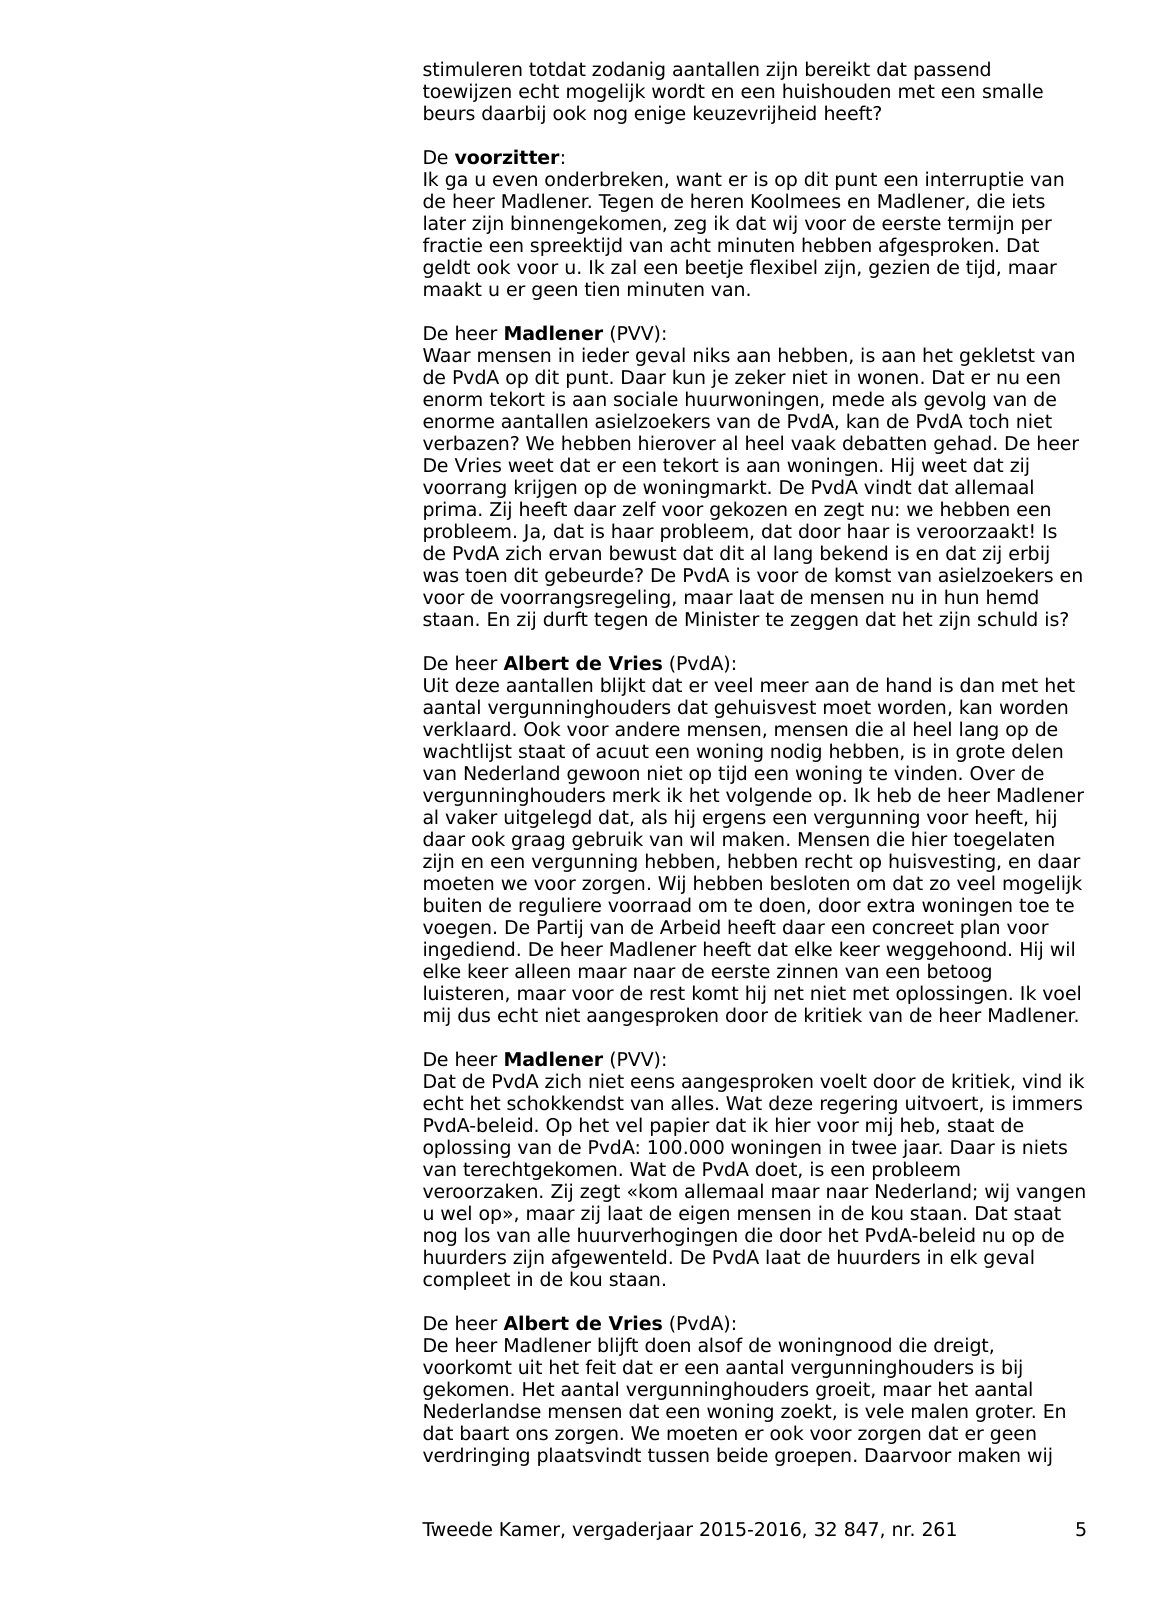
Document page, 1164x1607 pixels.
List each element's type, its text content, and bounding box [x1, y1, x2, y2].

text stimuleren totdat zodanig aantallen zijn bereikt dat passend toewijzen echt mogelijk wordt en een huishouden met een smalle beurs daarbij ook nog enige keuzevrijheid heeft? [422, 59, 1087, 125]
text De voorzitter: [422, 147, 1087, 169]
text De heer Madlener blijft doen alsof de woningnood die dreigt, voorkomt uit het feit dat er een aantal vergunninghouders is bij gekomen. Het aantal vergunninghouders groeit, maar het aantal Nederlandse mensen dat een woning zoekt, is vele malen groter. En dat baart ons zorgen. We moeten er ook voor zorgen dat er geen verdringing plaatsvindt tussen beide groepen. Daarvoor maken wij [422, 1335, 1087, 1467]
text Ik ga u even onderbreken, want er is op dit punt een interruptie van de heer Madlener. Tegen de heren Koolmees en Madlener, die iets later zijn binnengekomen, zeg ik dat wij voor de eerste termijn per fractie een spreektijd van acht minuten hebben afgesproken. Dat geldt ook voor u. Ik zal een beetje flexibel zijn, gezien de tijd, maar maakt u er geen tien minuten van. [422, 169, 1087, 301]
text Dat de PvdA zich niet eens aangesproken voelt door de kritiek, vind ik echt het schokkendst van alles. Wat deze regering uitvoert, is immers PvdA-beleid. Op het vel papier dat ik hier voor mij heb, staat de oplossing van de PvdA: 100.000 woningen in twee jaar. Daar is niets van terechtgekomen. Wat de PvdA doet, is een probleem veroorzaken. Zij zegt «kom allemaal maar naar Nederland; wij vangen u wel op», maar zij laat de eigen mensen in de kou staan. Dat staat nog los van alle huurverhogingen die door het PvdA-beleid nu op de huurders zijn afgewenteld. De PvdA laat de huurders in elk geval compleet in de kou staan. [422, 1071, 1087, 1291]
text De heer Albert de Vries (PvdA): [422, 653, 1087, 675]
text De heer Madlener (PVV): [422, 1049, 1087, 1071]
text De heer Albert de Vries (PvdA): [422, 1313, 1087, 1335]
text De heer Madlener (PVV): [422, 323, 1087, 345]
text Waar mensen in ieder geval niks aan hebben, is aan het gekletst van de PvdA op dit punt. Daar kun je zeker niet in wonen. Dat er nu een enorm tekort is aan sociale huurwoningen, mede als gevolg van de enorme aantallen asielzoekers van de PvdA, kan de PvdA toch niet verbazen? We hebben hierover al heel vaak debatten gehad. De heer De Vries weet dat er een tekort is aan woningen. Hij weet dat zij voorrang krijgen op de woningmarkt. De PvdA vindt dat allemaal prima. Zij heeft daar zelf voor gekozen en zegt nu: we hebben een probleem. Ja, dat is haar probleem, dat door haar is veroorzaakt! Is de PvdA zich ervan bewust dat dit al lang bekend is en dat zij erbij was toen dit gebeurde? De PvdA is voor de komst van asielzoekers en voor de voorrangsregeling, maar laat de mensen nu in hun hemd staan. En zij durft tegen de Minister te zeggen dat het zijn schuld is? [422, 345, 1087, 631]
text Uit deze aantallen blijkt dat er veel meer aan de hand is dan met het aantal vergunninghouders dat gehuisvest moet worden, kan worden verklaard. Ook voor andere mensen, mensen die al heel lang op de wachtlijst staat of acuut een woning nodig hebben, is in grote delen van Nederland gewoon niet op tijd een woning te vinden. Over de vergunninghouders merk ik het volgende op. Ik heb de heer Madlener al vaker uitgelegd dat, als hij ergens een vergunning voor heeft, hij daar ook graag gebruik van wil maken. Mensen die hier toegelaten zijn en een vergunning hebben, hebben recht op huisvesting, en daar moeten we voor zorgen. Wij hebben besloten om dat zo veel mogelijk buiten de reguliere voorraad om te doen, door extra woningen toe te voegen. De Partij van de Arbeid heeft daar een concreet plan voor ingediend. De heer Madlener heeft dat elke keer weggehoond. Hij wil elke keer alleen maar naar de eerste zinnen van een betoog luisteren, maar voor de rest komt hij net niet met oplossingen. Ik voel mij dus echt niet aangesproken door de kritiek van de heer Madlener. [422, 675, 1087, 1027]
